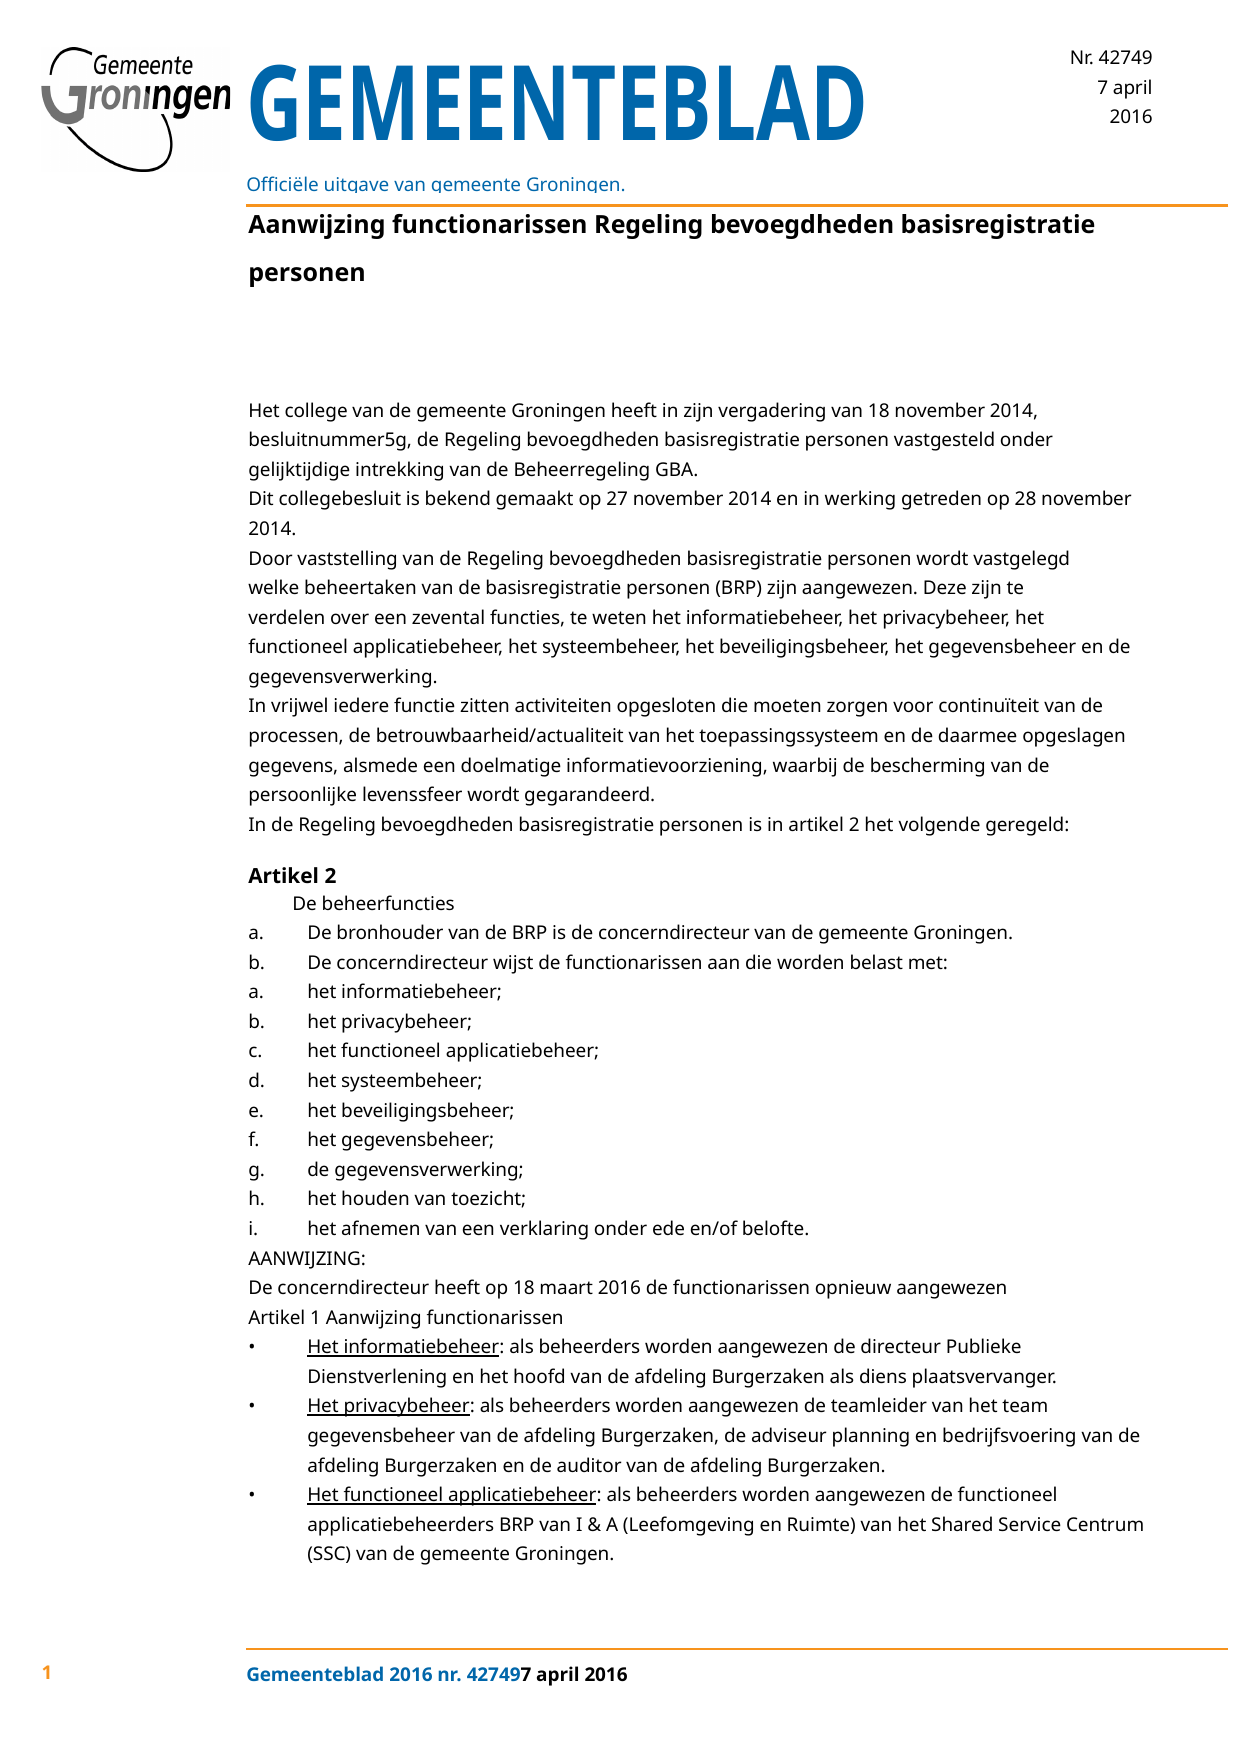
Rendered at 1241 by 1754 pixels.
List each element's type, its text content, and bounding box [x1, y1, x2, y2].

list De concerndirecteur wijst de functionarissen aan die worden belast met: [248, 949, 1152, 975]
list het privacybeheer; [248, 1008, 1152, 1034]
list het houden van toezicht; [248, 1186, 1152, 1211]
list De bronhouder van de BRP is de concerndirecteur van de gemeente Groningen. [248, 919, 1152, 945]
list Het informatiebeheer: als beheerders worden aangewezen de directeur Publieke Dienstverlening en het hoofd van de afdeling Burgerzaken als diens plaatsvervanger. [248, 1333, 1152, 1389]
text In de Regeling bevoegdheden basisregistratie personen is in artikel 2 het volgende geregeld: [248, 811, 1152, 837]
list het beveiligingsbeheer; [248, 1097, 1152, 1123]
list het functioneel applicatiebeheer; [248, 1038, 1152, 1063]
text Artikel 1 Aanwijzing functionarissen [248, 1304, 1152, 1330]
text In vrijwel iedere functie zitten activiteiten opgesloten die moeten zorgen voor continuïteit van de processen, de betrouwbaarheid/actualiteit van het toepassingssysteem en de daarmee opgeslagen gegevens, alsmede een doelmatige informatievoorziening, waarbij de bescherming van de persoonlijke levenssfeer wordt gegarandeerd. [248, 693, 1152, 807]
text AANWIJZING: [248, 1245, 1152, 1271]
text De beheerfuncties [248, 890, 1152, 916]
text verdelen over een zevental functies, te weten het informatiebeheer, het privacybeheer, het [248, 604, 1152, 629]
list de gegevensverwerking; [248, 1156, 1152, 1182]
list Het privacybeheer: als beheerders worden aangewezen de teamleider van het team gegevensbeheer van de afdeling Burgerzaken, de adviseur planning en bedrijfsvoering van de afdeling Burgerzaken en de auditor van de afdeling Burgerzaken. [248, 1393, 1152, 1478]
list het systeembeheer; [248, 1067, 1152, 1093]
text functioneel applicatiebeheer, het systeembeheer, het beveiligingsbeheer, het gegevensbeheer en de gegevensverwerking. [248, 633, 1152, 689]
list het informatiebeheer; [248, 978, 1152, 1004]
text Dit collegebesluit is bekend gemaakt op 27 november 2014 en in werking getreden op 28 november 2014. [248, 486, 1152, 541]
text Aanwijzing functionarissen Regeling bevoegdheden basisregistratie personen [248, 207, 1152, 288]
list het afnemen van een verklaring onder ede en/of belofte. [248, 1215, 1152, 1241]
picture [41, 47, 231, 172]
text Het college van de gemeente Groningen heeft in zijn vergadering van 18 november 2014, besluitnummer5g, de Regeling bevoegdheden basisregistratie personen vastgesteld onder gelijktijdige intrekking van de Beheerregeling GBA. [248, 397, 1152, 482]
text Artikel 2 [248, 861, 1152, 890]
list het gegevensbeheer; [248, 1126, 1152, 1152]
text De concerndirecteur heeft op 18 maart 2016 de functionarissen opnieuw aangewezen [248, 1274, 1152, 1300]
list Het functioneel applicatiebeheer: als beheerders worden aangewezen de functioneel applicatiebeheerders BRP van I & A (Leefomgeving en Ruimte) van het Shared Service Centrum (SSC) van de gemeente Groningen. [248, 1481, 1152, 1566]
text Door vaststelling van de Regeling bevoegdheden basisregistratie personen wordt vastgelegd [248, 545, 1152, 570]
text welke beheertaken van de basisregistratie personen (BRP) zijn aangewezen. Deze zijn te [248, 574, 1152, 600]
